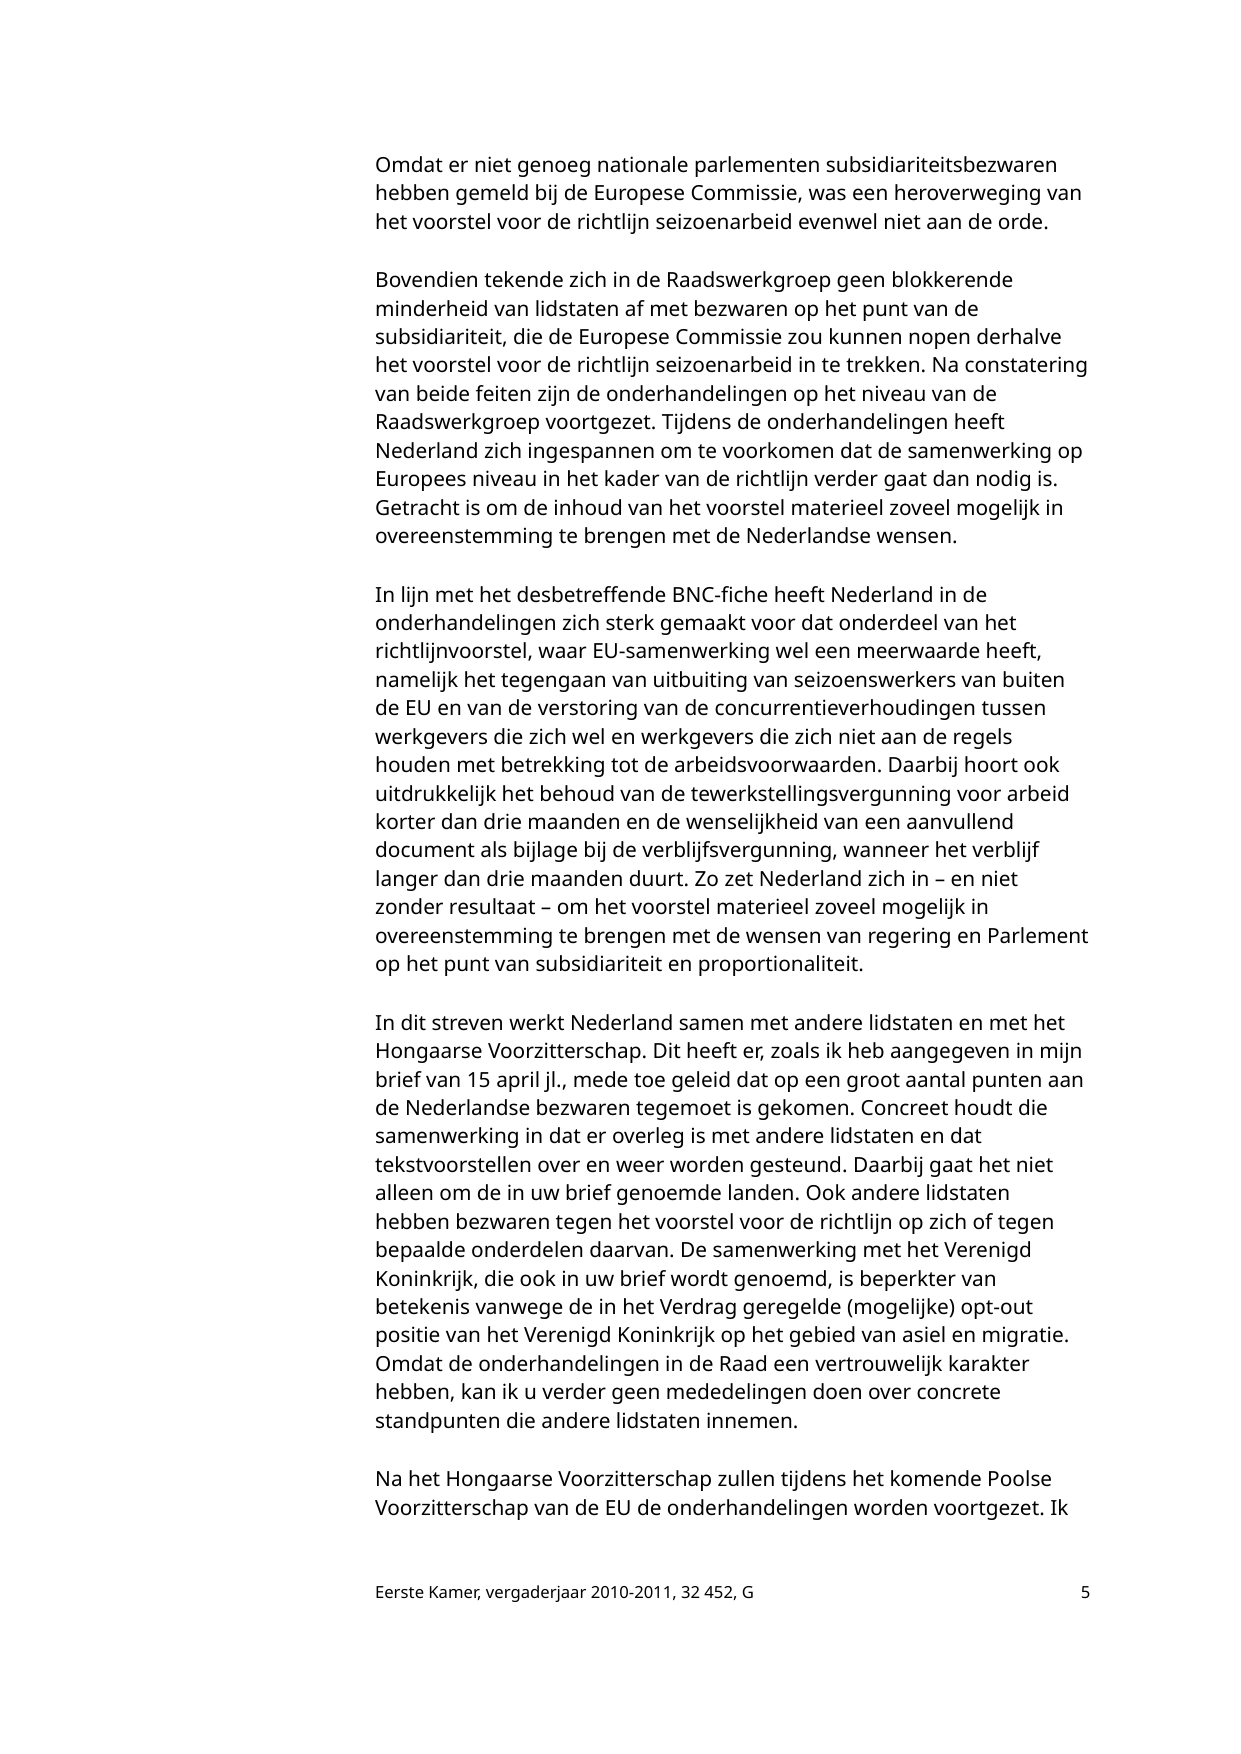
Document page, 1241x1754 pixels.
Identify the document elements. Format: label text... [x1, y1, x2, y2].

text Omdat er niet genoeg nationale parlementen subsidiariteitsbezwaren hebben gemeld bij de Europese Commissie, was een heroverweging van het voorstel voor de richtlijn seizoenarbeid evenwel niet aan de orde. [375, 150, 1090, 235]
text Na het Hongaarse Voorzitterschap zullen tijdens het komende Poolse Voorzitterschap van de EU de onderhandelingen worden voortgezet. Ik [375, 1464, 1090, 1521]
text In lijn met het desbetreffende BNC-fiche heeft Nederland in de onderhandelingen zich sterk gemaakt voor dat onderdeel van het richtlijnvoorstel, waar EU-samenwerking wel een meerwaarde heeft, namelijk het tegengaan van uitbuiting van seizoenswerkers van buiten de EU en van de verstoring van de concurrentieverhoudingen tussen werkgevers die zich wel en werkgevers die zich niet aan de regels houden met betrekking tot de arbeidsvoorwaarden. Daarbij hoort ook uitdrukkelijk het behoud van de tewerkstellingsvergunning voor arbeid korter dan drie maanden en de wenselijkheid van een aanvullend document als bijlage bij de verblijfsvergunning, wanneer het verblijf langer dan drie maanden duurt. Zo zet Nederland zich in – en niet zonder resultaat – om het voorstel materieel zoveel mogelijk in overeenstemming te brengen met de wensen van regering en Parlement op het punt van subsidiariteit en proportionaliteit. [375, 580, 1090, 978]
text In dit streven werkt Nederland samen met andere lidstaten en met het Hongaarse Voorzitterschap. Dit heeft er, zoals ik heb aangegeven in mijn brief van 15 april jl., mede toe geleid dat op een groot aantal punten aan de Nederlandse bezwaren tegemoet is gekomen. Concreet houdt die samenwerking in dat er overleg is met andere lidstaten en dat tekstvoorstellen over en weer worden gesteund. Daarbij gaat het niet alleen om de in uw brief genoemde landen. Ook andere lidstaten hebben bezwaren tegen het voorstel voor de richtlijn op zich of tegen bepaalde onderdelen daarvan. De samenwerking met het Verenigd Koninkrijk, die ook in uw brief wordt genoemd, is beperkter van betekenis vanwege de in het Verdrag geregelde (mogelijke) opt-out positie van het Verenigd Koninkrijk op het gebied van asiel en migratie. Omdat de onderhandelingen in de Raad een vertrouwelijk karakter hebben, kan ik u verder geen mededelingen doen over concrete standpunten die andere lidstaten innemen. [375, 1008, 1090, 1434]
text Bovendien tekende zich in de Raadswerkgroep geen blokkerende minderheid van lidstaten af met bezwaren op het punt van de subsidiariteit, die de Europese Commissie zou kunnen nopen derhalve het voorstel voor de richtlijn seizoenarbeid in te trekken. Na constatering van beide feiten zijn de onderhandelingen op het niveau van de Raadswerkgroep voortgezet. Tijdens de onderhandelingen heeft Nederland zich ingespannen om te voorkomen dat de samenwerking op Europees niveau in het kader van de richtlijn verder gaat dan nodig is. Getracht is om de inhoud van het voorstel materieel zoveel mogelijk in overeenstemming te brengen met de Nederlandse wensen. [375, 265, 1090, 550]
